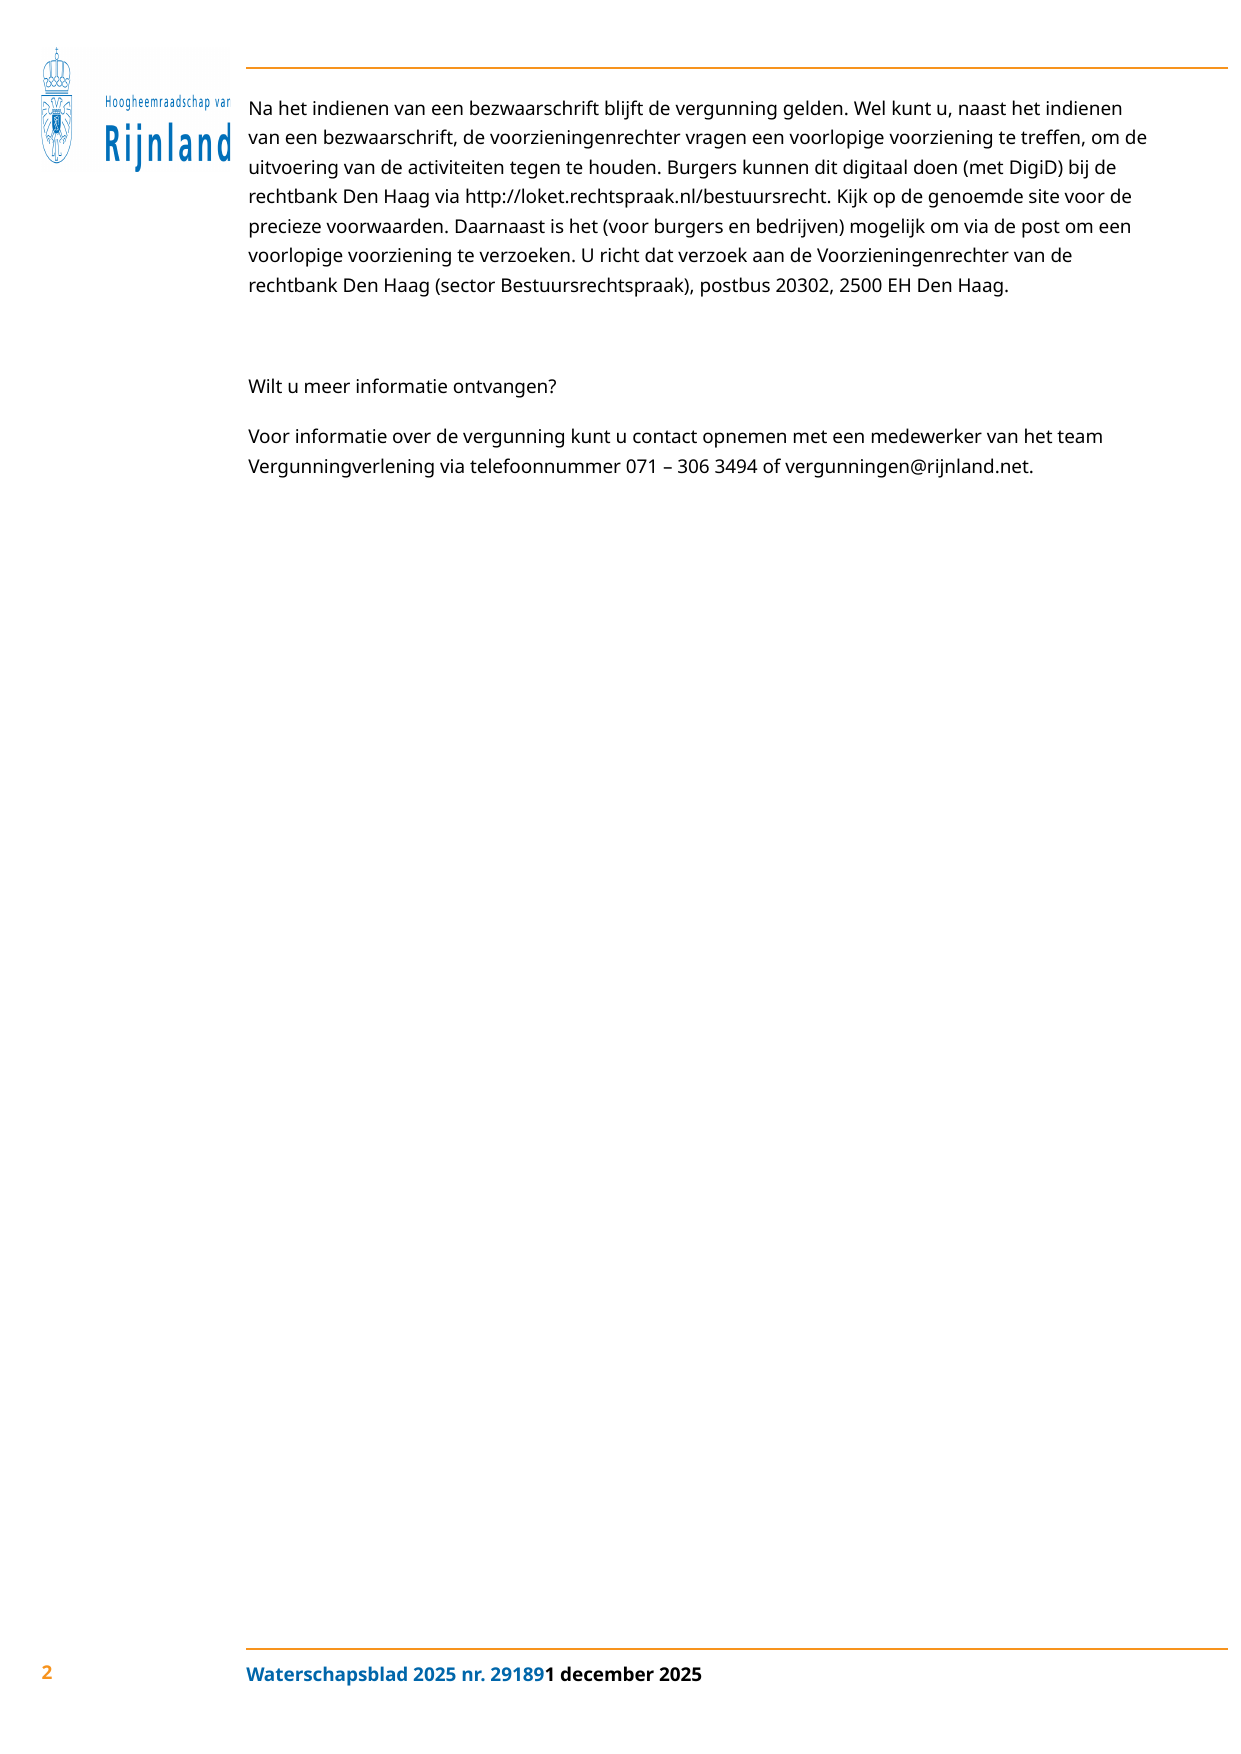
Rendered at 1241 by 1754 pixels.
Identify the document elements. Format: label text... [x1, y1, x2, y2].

picture [41, 47, 231, 172]
text Voor informatie over de vergunning kunt u contact opnemen met een medewerker van het team Vergunningverlening via telefoonnummer 071 – 306 3494 of vergunningen@rijnland.net. [248, 423, 1152, 479]
text Wilt u meer informatie ontvangen? [248, 373, 1152, 399]
text Na het indienen van een bezwaarschrift blijft de vergunning gelden. Wel kunt u, naast het indienen van een bezwaarschrift, de voorzieningenrechter vragen een voorlopige voorziening te treffen, om de uitvoering van de activiteiten tegen te houden. Burgers kunnen dit digitaal doen (met DigiD) bij de rechtbank Den Haag via http://loket.rechtspraak.nl/bestuursrecht. Kijk op de genoemde site voor de precieze voorwaarden. Daarnaast is het (voor burgers en bedrijven) mogelijk om via de post om een voorlopige voorziening te verzoeken. U richt dat verzoek aan de Voorzieningenrechter van de rechtbank Den Haag (sector Bestuursrechtspraak), postbus 20302, 2500 EH Den Haag. [248, 95, 1152, 298]
